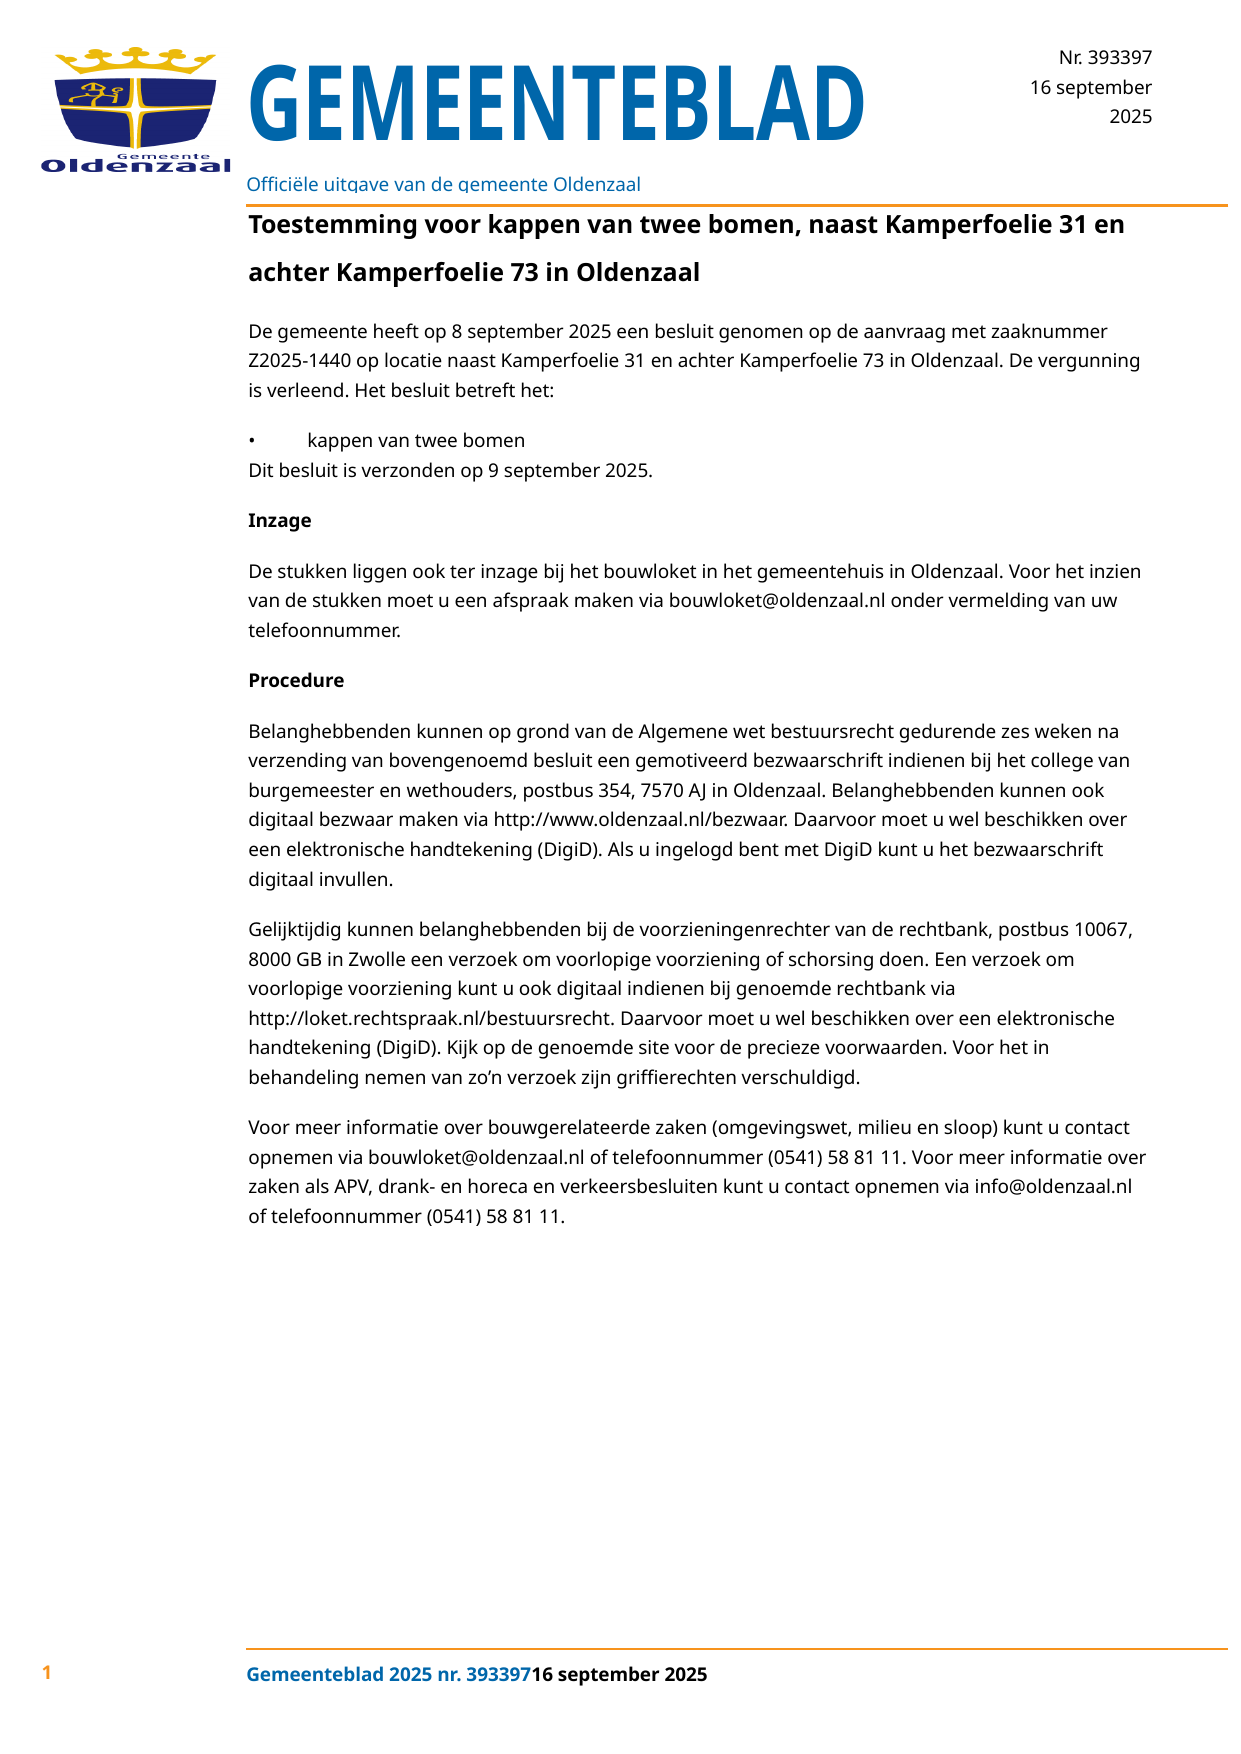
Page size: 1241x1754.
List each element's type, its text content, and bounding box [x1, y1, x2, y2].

text Toestemming voor kappen van twee bomen, naast Kamperfoelie 31 en achter Kamperfoelie 73 in Oldenzaal [248, 207, 1152, 288]
text De stukken liggen ook ter inzage bij het bouwloket in het gemeentehuis in Oldenzaal. Voor het inzien van de stukken moet u een afspraak maken via bouwloket@oldenzaal.nl onder vermelding van uw telefoonnummer. [248, 558, 1152, 643]
list kappen van twee bomen [248, 427, 1152, 453]
text Inzage [248, 507, 1152, 533]
text De gemeente heeft op 8 september 2025 een besluit genomen op de aanvraag met zaaknummer Z2025-1440 op locatie naast Kamperfoelie 31 en achter Kamperfoelie 73 in Oldenzaal. De vergunning is verleend. Het besluit betreft het: [248, 318, 1152, 403]
picture [41, 47, 231, 172]
text Voor meer informatie over bouwgerelateerde zaken (omgevingswet, milieu en sloop) kunt u contact opnemen via bouwloket@oldenzaal.nl of telefoonnummer (0541) 58 81 11. Voor meer informatie over zaken als APV, drank- en horeca en verkeersbesluiten kunt u contact opnemen via info@oldenzaal.nl of telefoonnummer (0541) 58 81 11. [248, 1114, 1152, 1229]
text Belanghebbenden kunnen op grond van de Algemene wet bestuursrecht gedurende zes weken na verzending van bovengenoemd besluit een gemotiveerd bezwaarschrift indienen bij het college van burgemeester en wethouders, postbus 354, 7570 AJ in Oldenzaal. Belanghebbenden kunnen ook digitaal bezwaar maken via http://www.oldenzaal.nl/bezwaar. Daarvoor moet u wel beschikken over een elektronische handtekening (DigiD). Als u ingelogd bent met DigiD kunt u het bezwaarschrift digitaal invullen. [248, 718, 1152, 892]
text Dit besluit is verzonden op 9 september 2025. [248, 457, 1152, 483]
text Gelijktijdig kunnen belanghebbenden bij de voorzieningenrechter van de rechtbank, postbus 10067, 8000 GB in Zwolle een verzoek om voorlopige voorziening of schorsing doen. Een verzoek om voorlopige voorziening kunt u ook digitaal indienen bij genoemde rechtbank via http://loket.rechtspraak.nl/bestuursrecht. Daarvoor moet u wel beschikken over een elektronische handtekening (DigiD). Kijk op de genoemde site voor de precieze voorwaarden. Voor het in behandeling nemen van zo’n verzoek zijn griffierechten verschuldigd. [248, 916, 1152, 1090]
text Procedure [248, 667, 1152, 693]
